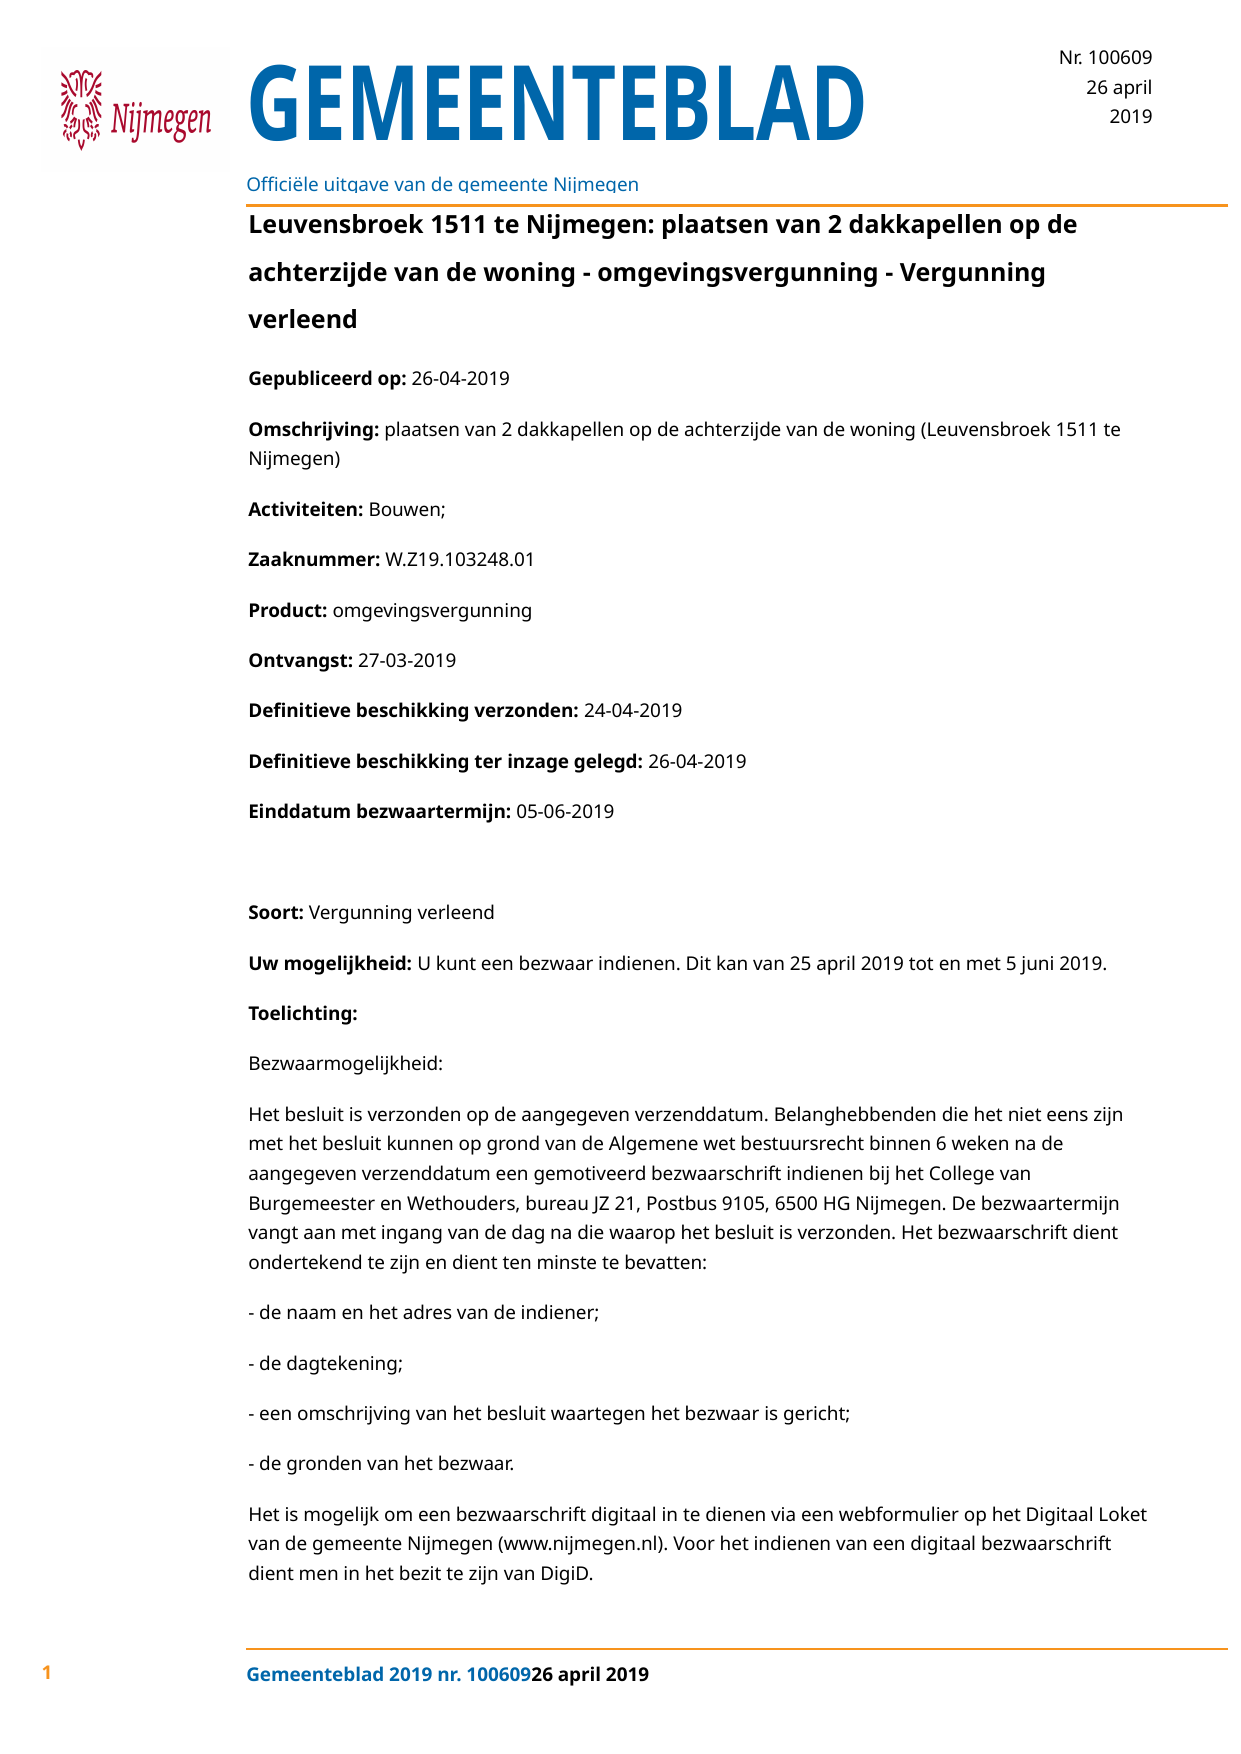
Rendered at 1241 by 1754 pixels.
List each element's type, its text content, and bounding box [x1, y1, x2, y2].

text Het besluit is verzonden op de aangegeven verzenddatum. Belanghebbenden die het niet eens zijn met het besluit kunnen op grond van de Algemene wet bestuursrecht binnen 6 weken na de aangegeven verzenddatum een gemotiveerd bezwaarschrift indienen bij het College van Burgemeester en Wethouders, bureau JZ 21, Postbus 9105, 6500 HG Nijmegen. De bezwaartermijn vangt aan met ingang van de dag na die waarop het besluit is verzonden. Het bezwaarschrift dient ondertekend te zijn en dient ten minste te bevatten: [248, 1101, 1152, 1274]
text Leuvensbroek 1511 te Nijmegen: plaatsen van 2 dakkapellen op de achterzijde van de woning - omgevingsvergunning - Vergunning verleend [248, 207, 1152, 336]
text - de naam en het adres van de indiener; [248, 1299, 1152, 1325]
text Omschrijving: plaatsen van 2 dakkapellen op de achterzijde van de woning (Leuvensbroek 1511 te Nijmegen) [248, 416, 1152, 471]
text Definitieve beschikking ter inzage gelegd: 26-04-2019 [248, 748, 1152, 774]
text Definitieve beschikking verzonden: 24-04-2019 [248, 698, 1152, 723]
text Gepubliceerd op: 26-04-2019 [248, 366, 1152, 391]
text - de gronden van het bezwaar. [248, 1451, 1152, 1476]
text Soort: Vergunning verleend [248, 899, 1152, 925]
text Activiteiten: Bouwen; [248, 496, 1152, 522]
text - een omschrijving van het besluit waartegen het bezwaar is gericht; [248, 1400, 1152, 1426]
text Product: omgevingsvergunning [248, 597, 1152, 622]
text Ontvangst: 27-03-2019 [248, 647, 1152, 673]
text Einddatum bezwaartermijn: 05-06-2019 [248, 798, 1152, 824]
text Toelichting: [248, 1000, 1152, 1026]
picture [41, 47, 231, 172]
text - de dagtekening; [248, 1350, 1152, 1375]
text Het is mogelijk om een bezwaarschrift digitaal in te dienen via een webformulier op het Digitaal Loket van de gemeente Nijmegen (www.nijmegen.nl). Voor het indienen van een digitaal bezwaarschrift dient men in het bezit te zijn van DigiD. [248, 1501, 1152, 1586]
text Uw mogelijkheid: U kunt een bezwaar indienen. Dit kan van 25 april 2019 tot en met 5 juni 2019. [248, 950, 1152, 975]
text Zaaknummer: W.Z19.103248.01 [248, 546, 1152, 572]
text Bezwaarmogelijkheid: [248, 1051, 1152, 1076]
